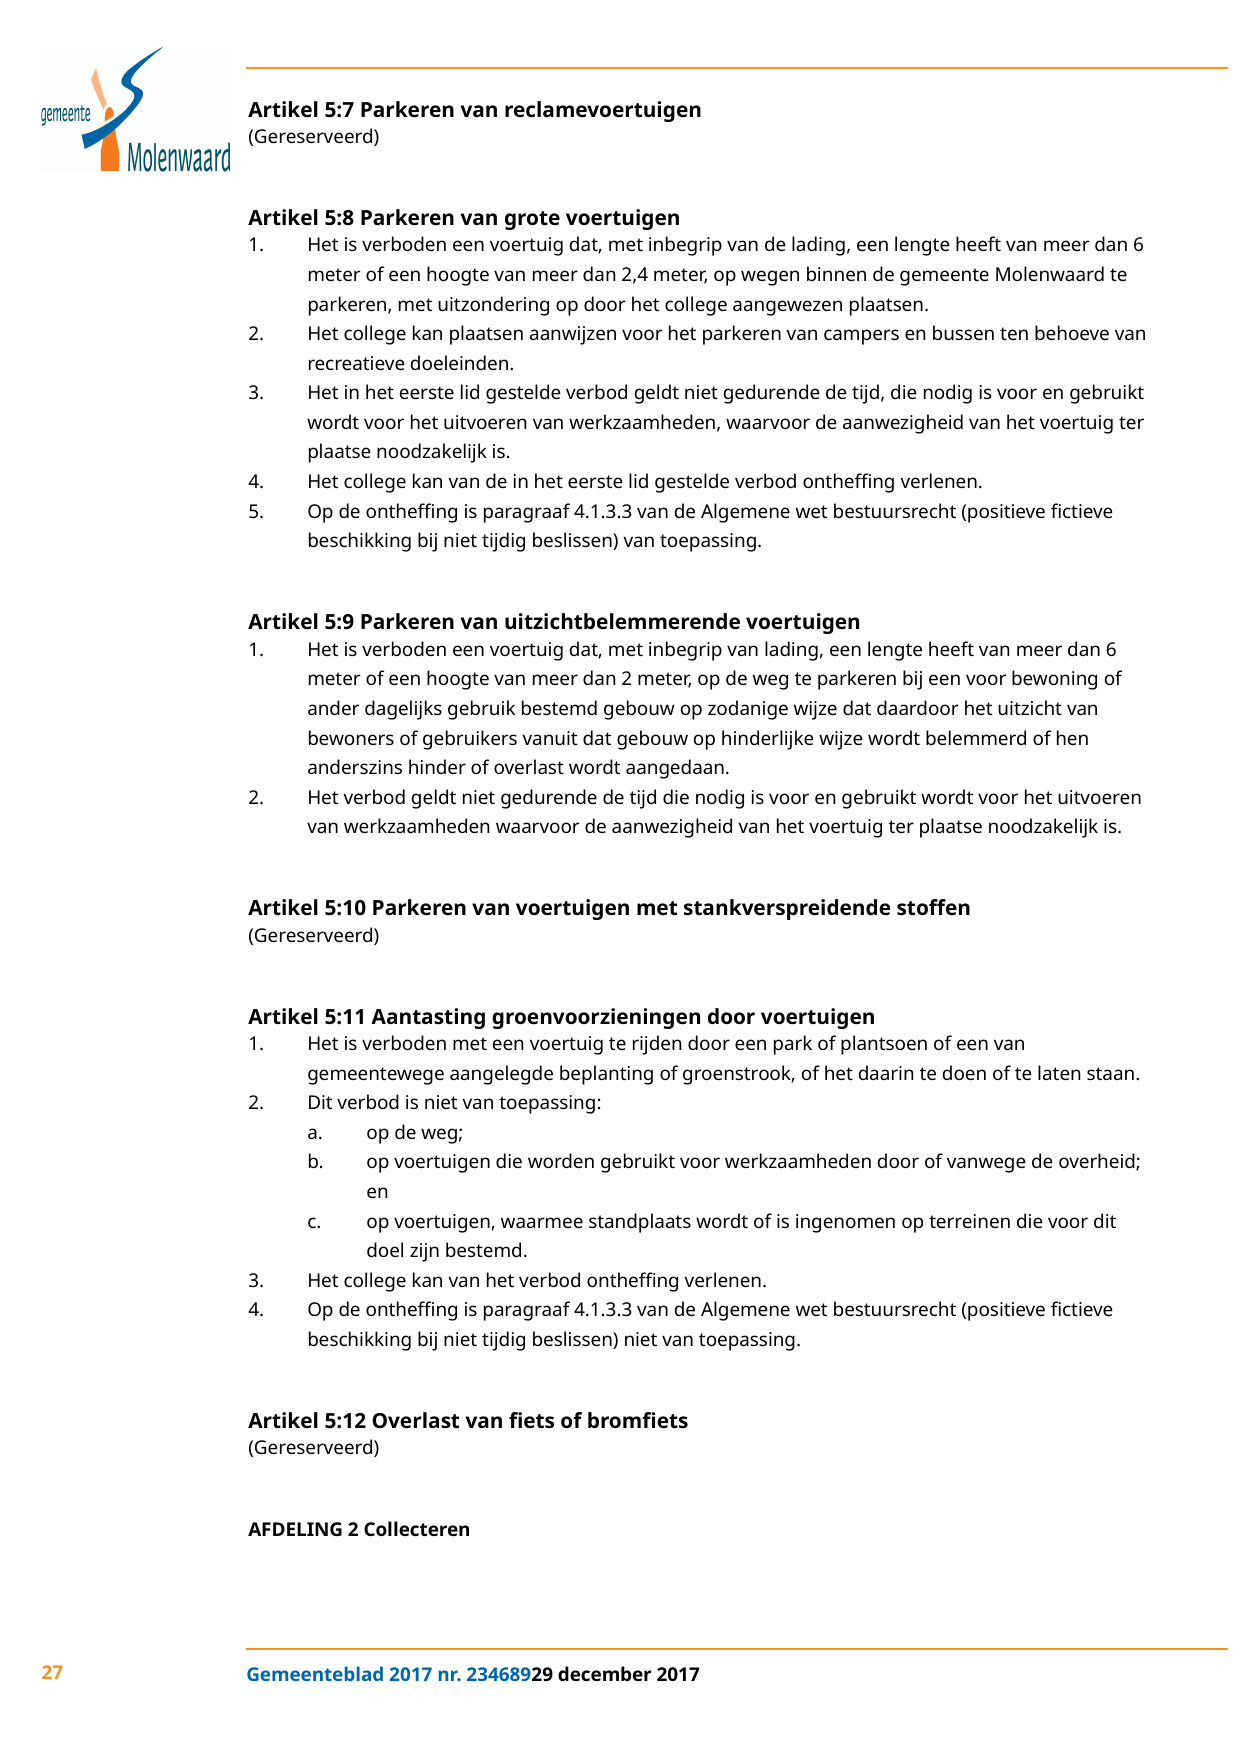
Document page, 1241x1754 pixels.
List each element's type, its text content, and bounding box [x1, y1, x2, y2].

list Het is verboden een voertuig dat, met inbegrip van de lading, een lengte heeft van meer dan 6 meter of een hoogte van meer dan 2,4 meter, op wegen binnen de gemeente Molenwaard te parkeren, met uitzondering op door het college aangewezen plaatsen. [248, 232, 1152, 317]
text Artikel 5:7 Parkeren van reclamevoertuigen [248, 95, 1152, 123]
text Artikel 5:9 Parkeren van uitzichtbelemmerende voertuigen [248, 607, 1152, 636]
text Artikel 5:12 Overlast van fiets of bromfiets [248, 1406, 1152, 1434]
text (Gereserveerd) [248, 1434, 1152, 1460]
list Op de ontheffing is paragraaf 4.1.3.3 van de Algemene wet bestuursrecht (positieve fictieve beschikking bij niet tijdig beslissen) van toepassing. [248, 498, 1152, 553]
list Het is verboden een voertuig dat, met inbegrip van lading, een lengte heeft van meer dan 6 meter of een hoogte van meer dan 2 meter, op de weg te parkeren bij een voor bewoning of ander dagelijks gebruik bestemd gebouw op zodanige wijze dat daardoor het uitzicht van bewoners of gebruikers vanuit dat gebouw op hinderlijke wijze wordt belemmerd of hen anderszins hinder of overlast wordt aangedaan. [248, 636, 1152, 780]
list Het college kan van het verbod ontheffing verlenen. [248, 1267, 1152, 1293]
text Artikel 5:8 Parkeren van grote voertuigen [248, 203, 1152, 232]
text Artikel 5:10 Parkeren van voertuigen met stankverspreidende stoffen [248, 893, 1152, 922]
text (Gereserveerd) [248, 922, 1152, 948]
list op voertuigen die worden gebruikt voor werkzaamheden door of vanwege de overheid; en [307, 1149, 1152, 1204]
list Het college kan van de in het eerste lid gestelde verbod ontheffing verlenen. [248, 468, 1152, 494]
list Op de ontheffing is paragraaf 4.1.3.3 van de Algemene wet bestuursrecht (positieve fictieve beschikking bij niet tijdig beslissen) niet van toepassing. [248, 1297, 1152, 1352]
list op voertuigen, waarmee standplaats wordt of is ingenomen op terreinen die voor dit doel zijn bestemd. [307, 1208, 1152, 1263]
picture [41, 47, 231, 172]
text Artikel 5:11 Aantasting groenvoorzieningen door voertuigen [248, 1002, 1152, 1030]
list Het in het eerste lid gestelde verbod geldt niet gedurende de tijd, die nodig is voor en gebruikt wordt voor het uitvoeren van werkzaamheden, waarvoor de aanwezigheid van het voertuig ter plaatse noodzakelijk is. [248, 379, 1152, 464]
list Het is verboden met een voertuig te rijden door een park of plantsoen of een van gemeentewege aangelegde beplanting of groenstrook, of het daarin te doen of te laten staan. [248, 1030, 1152, 1086]
text (Gereserveerd) [248, 123, 1152, 149]
list Het verbod geldt niet gedurende de tijd die nodig is voor en gebruikt wordt voor het uitvoeren van werkzaamheden waarvoor de aanwezigheid van het voertuig ter plaatse noodzakelijk is. [248, 784, 1152, 839]
list Dit verbod is niet van toepassing: [248, 1089, 1152, 1115]
text AFDELING 2 Collecteren [248, 1514, 1152, 1543]
list op de weg; [307, 1119, 1152, 1145]
list Het college kan plaatsen aanwijzen voor het parkeren van campers en bussen ten behoeve van recreatieve doeleinden. [248, 320, 1152, 376]
